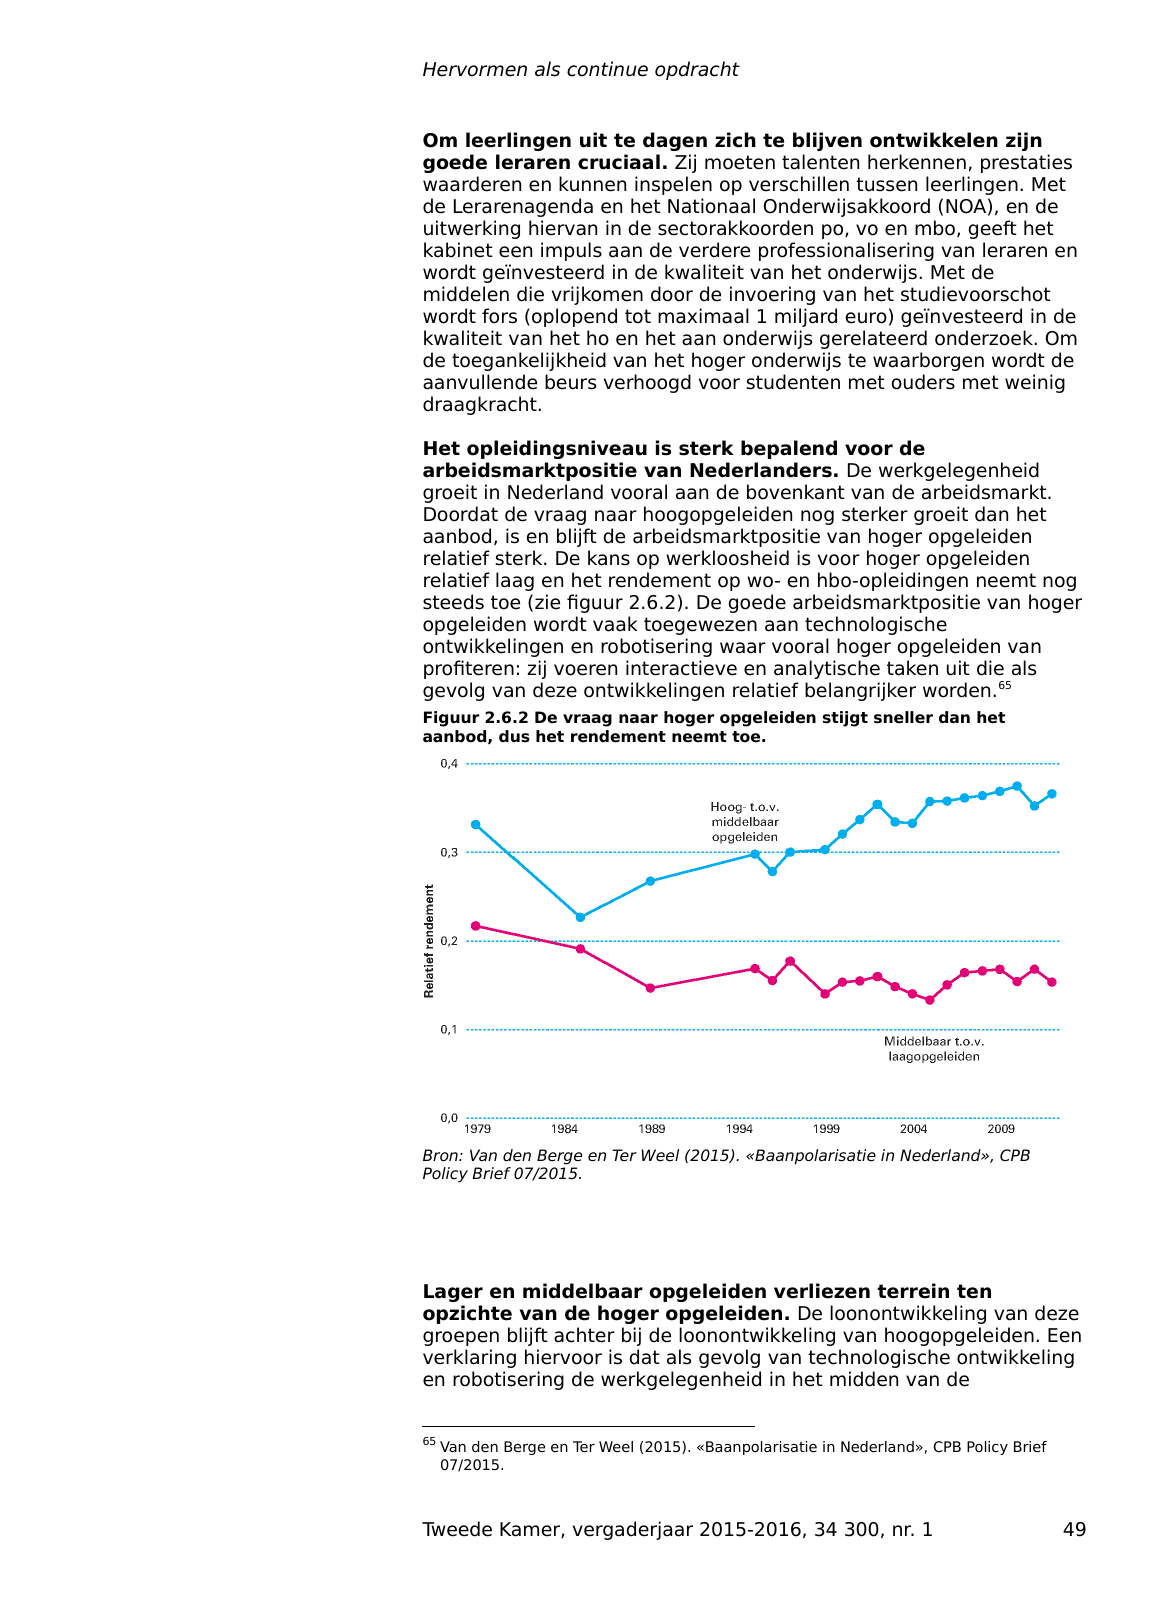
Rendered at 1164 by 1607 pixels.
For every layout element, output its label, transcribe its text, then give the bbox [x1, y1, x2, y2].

text Bron: Van den Berge en Ter Weel (2015). «Baanpolarisatie in Nederland», CPB Policy Brief 07/2015. [422, 1147, 1060, 1183]
text Lager en middelbaar opgeleiden verliezen terrein ten opzichte van de hoger opgeleiden. De loonontwikkeling van deze groepen blijft achter bij de loonontwikkeling van hoogopgeleiden. Een verklaring hiervoor is dat als gevolg van technologische ontwikkeling en robotisering de werkgelegenheid in het midden van de [422, 1281, 1087, 1391]
text Figuur 2.6.2 De vraag naar hoger opgeleiden stijgt sneller dan het aanbod, dus het rendement neemt toe. [422, 709, 1060, 746]
picture [422, 757, 1060, 1136]
text Om leerlingen uit te dagen zich te blijven ontwikkelen zijn goede leraren cruciaal. Zij moeten talenten herkennen, prestaties waarderen en kunnen inspelen op verschillen tussen leerlingen. Met de Lerarenagenda en het Nationaal Onderwijsakkoord (NOA), en de uitwerking hiervan in de sectorakkoorden po, vo en mbo, geeft het kabinet een impuls aan de verdere professionalisering van leraren en wordt geïnvesteerd in de kwaliteit van het onderwijs. Met de middelen die vrijkomen door de invoering van het studievoorschot wordt fors (oplopend tot maximaal 1 miljard euro) geïnvesteerd in de kwaliteit van het ho en het aan onderwijs gerelateerd onderzoek. Om de toegankelijkheid van het hoger onderwijs te waarborgen wordt de aanvullende beurs verhoogd voor studenten met ouders met weinig draagkracht. [422, 130, 1087, 416]
text Van den Berge en Ter Weel (2015). «Baanpolarisatie in Nederland», CPB Policy Brief 07/2015. [422, 1435, 1087, 1474]
text Het opleidingsniveau is sterk bepalend voor de arbeidsmarktpositie van Nederlanders. De werkgelegenheid groeit in Nederland vooral aan de bovenkant van de arbeidsmarkt. Doordat de vraag naar hoogopgeleiden nog sterker groeit dan het aanbod, is en blijft de arbeidsmarktpositie van hoger opgeleiden relatief sterk. De kans op werkloosheid is voor hoger opgeleiden relatief laag en het rendement op wo- en hbo-opleidingen neemt nog steeds toe (zie figuur 2.6.2). De goede arbeidsmarktpositie van hoger opgeleiden wordt vaak toegewezen aan technologische ontwikkelingen en robotisering waar vooral hoger opgeleiden van profiteren: zij voeren interactieve en analytische taken uit die als gevolg van deze ontwikkelingen relatief belangrijker worden. [422, 438, 1087, 702]
